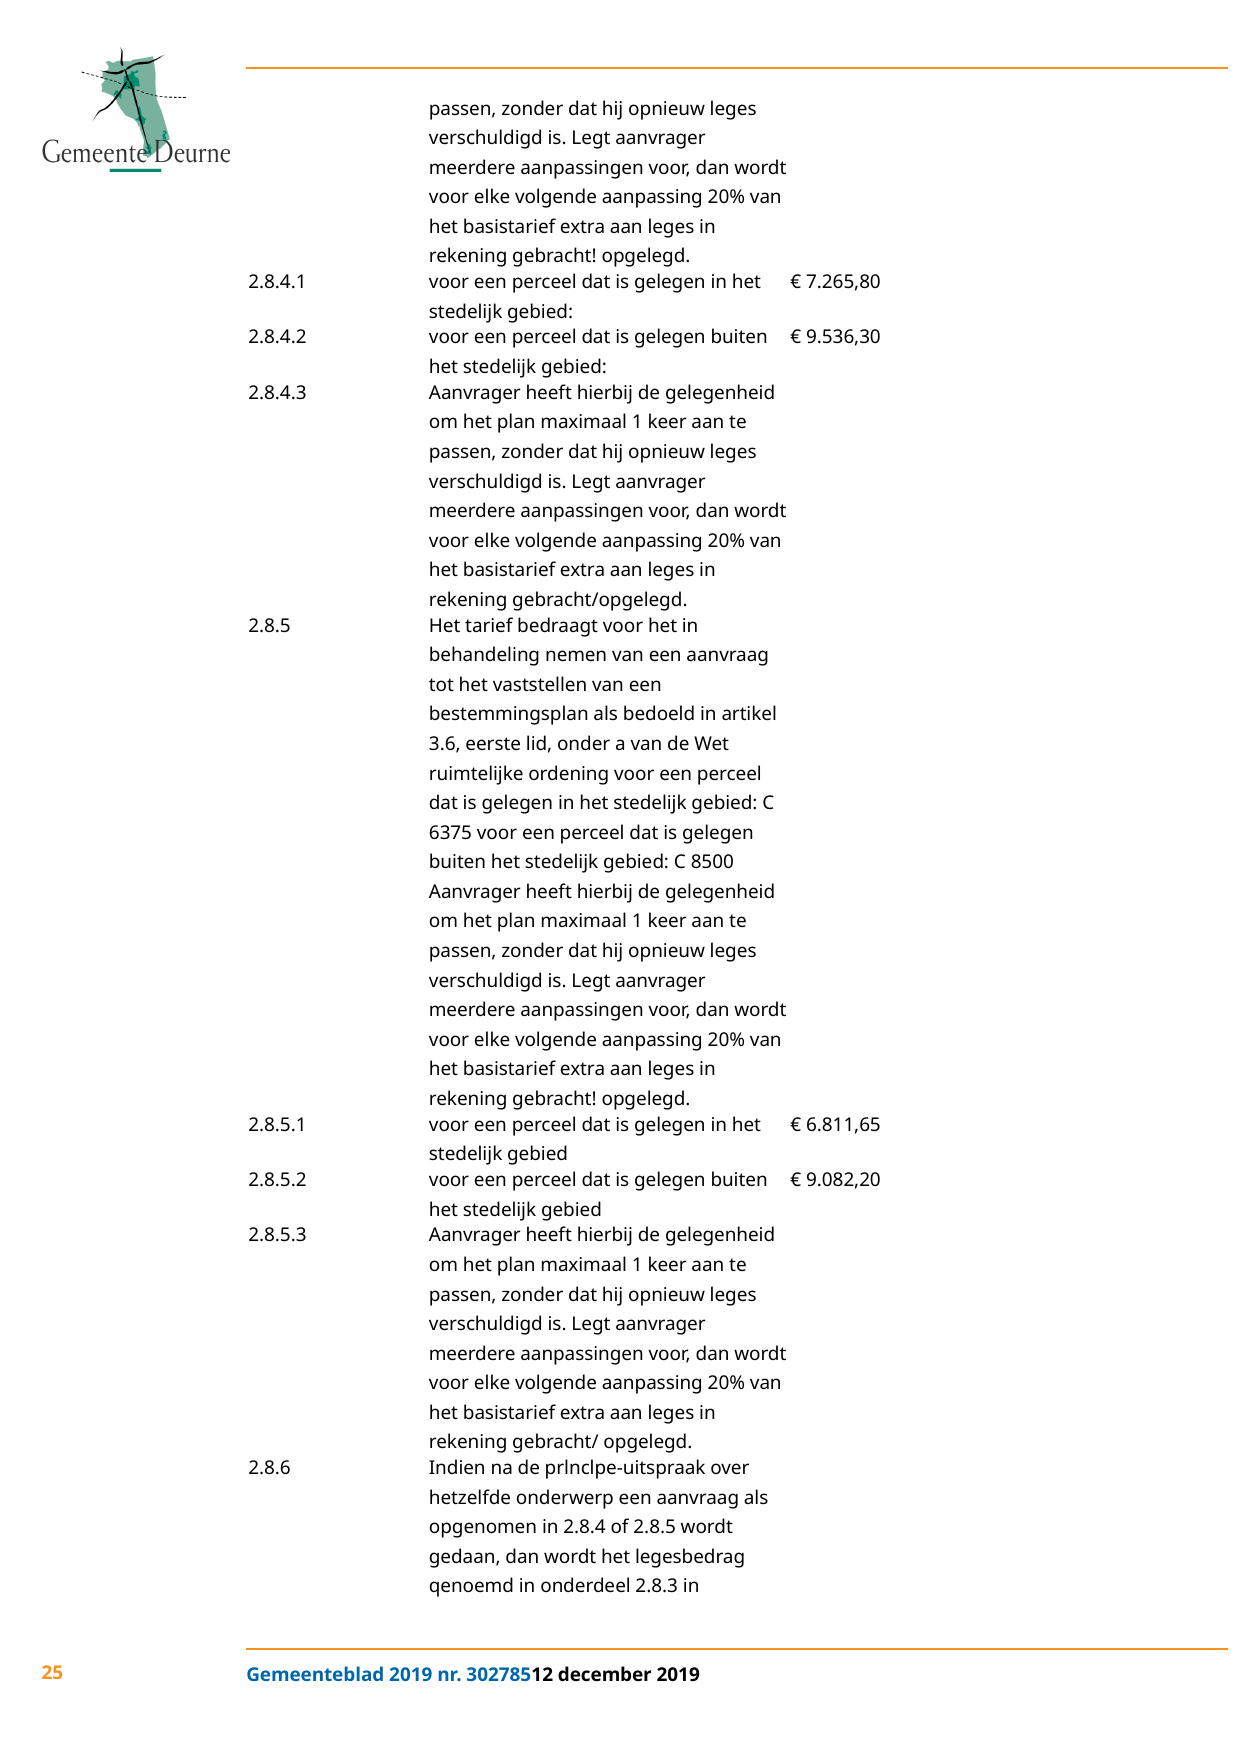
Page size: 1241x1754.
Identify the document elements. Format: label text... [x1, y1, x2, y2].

table_cell voor een perceel dat is gelegen in het stedelijk gebied: [429, 269, 790, 324]
table_cell 2.8.5.2 [248, 1166, 429, 1222]
table_cell 2.8.5.1 [248, 1111, 429, 1166]
table_cell [971, 1166, 1152, 1222]
table_cell 2.8.6 [248, 1454, 429, 1598]
table_cell Aanvrager heeft hierbij de gelegenheid om het plan maximaal 1 keer aan te passen, zonder dat hij opnieuw leges verschuldigd is. Legt aanvrager meerdere aanpassingen voor, dan wordt voor elke volgende aanpassing 20% van het basistarief extra aan leges in rekening gebracht/opgelegd. [429, 379, 790, 612]
table_cell voor een perceel dat is gelegen in het stedelijk gebied [429, 1111, 790, 1166]
table_cell [790, 1222, 971, 1454]
picture [41, 47, 231, 172]
table_cell € 6.811,65 [790, 1111, 971, 1166]
table_cell 2.8.5 [248, 612, 429, 1111]
table_cell [971, 1222, 1152, 1454]
table_cell [790, 612, 971, 1111]
table_cell [971, 1454, 1152, 1598]
table_cell Aanvrager heeft hierbij de gelegenheid om het plan maximaal 1 keer aan te passen, zonder dat hij opnieuw leges verschuldigd is. Legt aanvrager meerdere aanpassingen voor, dan wordt voor elke volgende aanpassing 20% van het basistarief extra aan leges in rekening gebracht/ opgelegd. [429, 1222, 790, 1454]
table_cell [971, 324, 1152, 379]
table_cell [790, 379, 971, 612]
table_cell passen, zonder dat hij opnieuw leges verschuldigd is. Legt aanvrager meerdere aanpassingen voor, dan wordt voor elke volgende aanpassing 20% van het basistarief extra aan leges in rekening gebracht! opgelegd. [429, 95, 790, 268]
table_cell 2.8.4.2 [248, 324, 429, 379]
table_cell voor een perceel dat is gelegen buiten het stedelijk gebied: [429, 324, 790, 379]
table_cell [971, 95, 1152, 268]
table_cell Indien na de prlnclpe-uitspraak over hetzelfde onderwerp een aanvraag als opgenomen in 2.8.4 of 2.8.5 wordt gedaan, dan wordt het legesbedrag qenoemd in onderdeel 2.8.3 in [429, 1454, 790, 1598]
table_cell voor een perceel dat is gelegen buiten het stedelijk gebied [429, 1166, 790, 1222]
table_cell [971, 379, 1152, 612]
table_cell € 9.536,30 [790, 324, 971, 379]
table_cell [248, 95, 429, 268]
table_cell € 7.265,80 [790, 269, 971, 324]
table_cell [790, 95, 971, 268]
table_cell Het tarief bedraagt voor het in behandeling nemen van een aanvraag tot het vaststellen van een bestemmingsplan als bedoeld in artikel 3.6, eerste lid, onder a van de Wet ruimtelijke ordening voor een perceel dat is gelegen in het stedelijk gebied: C 6375 voor een perceel dat is gelegen buiten het stedelijk gebied: C 8500 Aanvrager heeft hierbij de gelegenheid om het plan maximaal 1 keer aan te passen, zonder dat hij opnieuw leges verschuldigd is. Legt aanvrager meerdere aanpassingen voor, dan wordt voor elke volgende aanpassing 20% van het basistarief extra aan leges in rekening gebracht! opgelegd. [429, 612, 790, 1111]
table_cell 2.8.4.3 [248, 379, 429, 612]
table_cell [790, 1454, 971, 1598]
table_cell 2.8.4.1 [248, 269, 429, 324]
table_cell € 9.082,20 [790, 1166, 971, 1222]
table_cell [971, 1111, 1152, 1166]
table_cell 2.8.5.3 [248, 1222, 429, 1454]
table_cell [971, 612, 1152, 1111]
table_cell [971, 269, 1152, 324]
